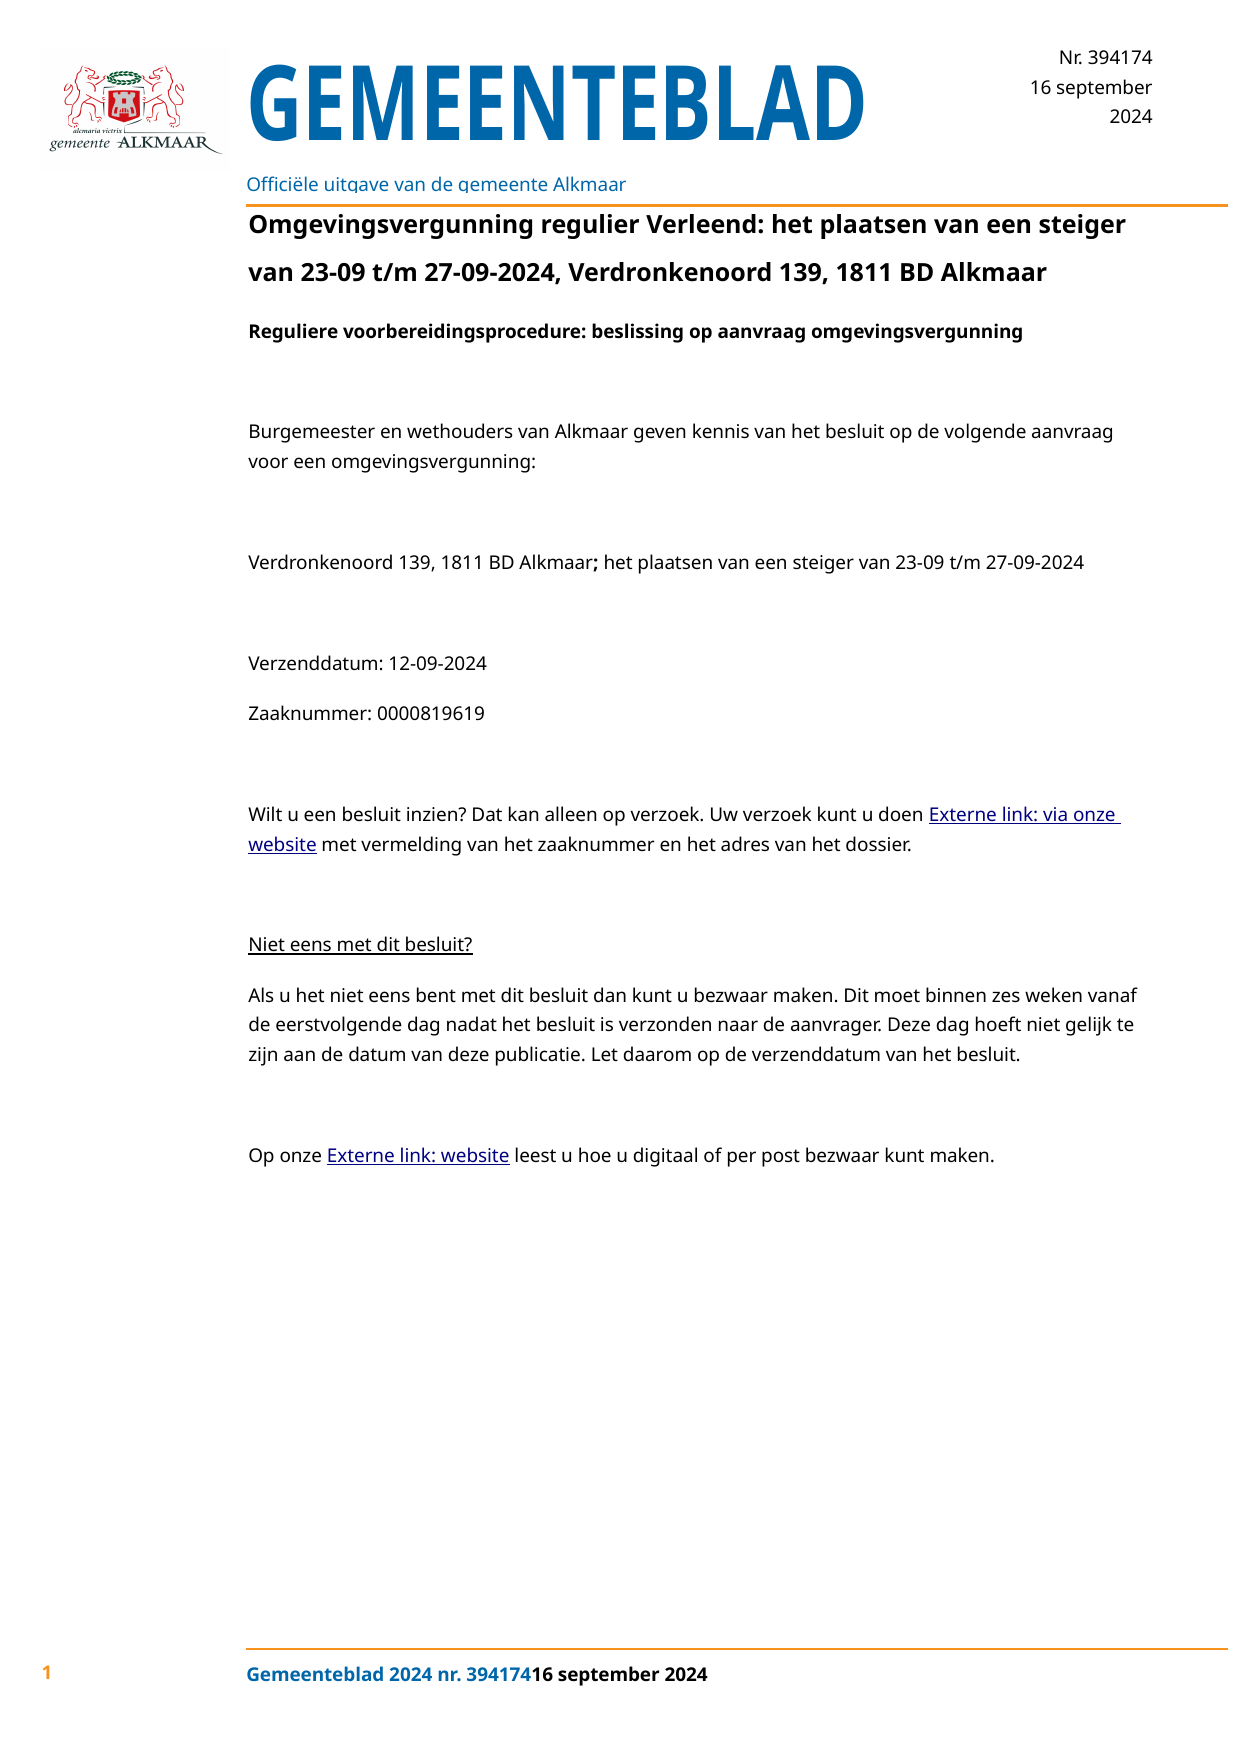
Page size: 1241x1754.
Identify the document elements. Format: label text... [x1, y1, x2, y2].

text Omgevingsvergunning regulier Verleend: het plaatsen van een steiger van 23-09 t/m 27-09-2024, Verdronkenoord 139, 1811 BD Alkmaar [248, 207, 1152, 288]
text Als u het niet eens bent met dit besluit dan kunt u bezwaar maken. Dit moet binnen zes weken vanaf de eerstvolgende dag nadat het besluit is verzonden naar de aanvrager. Deze dag hoeft niet gelijk te zijn aan de datum van deze publicatie. Let daarom op de verzenddatum van het besluit. [248, 982, 1152, 1067]
text Reguliere voorbereidingsprocedure: beslissing op aanvraag omgevingsvergunning [248, 318, 1152, 344]
text Zaaknummer: 0000819619 [248, 700, 1152, 726]
text Verzenddatum: 12-09-2024 [248, 650, 1152, 676]
text Wilt u een besluit inzien? Dat kan alleen op verzoek. Uw verzoek kunt u doen Externe link: via onze website met vermelding van het zaaknummer en het adres van het dossier. [248, 801, 1152, 857]
text Op onze Externe link: website leest u hoe u digitaal of per post bezwaar kunt maken. [248, 1142, 1152, 1168]
picture [41, 47, 231, 172]
text Burgemeester en wethouders van Alkmaar geven kennis van het besluit op de volgende aanvraag voor een omgevingsvergunning: [248, 419, 1152, 474]
text Verdronkenoord 139, 1811 BD Alkmaar; het plaatsen van een steiger van 23-09 t/m 27-09-2024 [248, 549, 1152, 575]
text Niet eens met dit besluit? [248, 932, 1152, 957]
